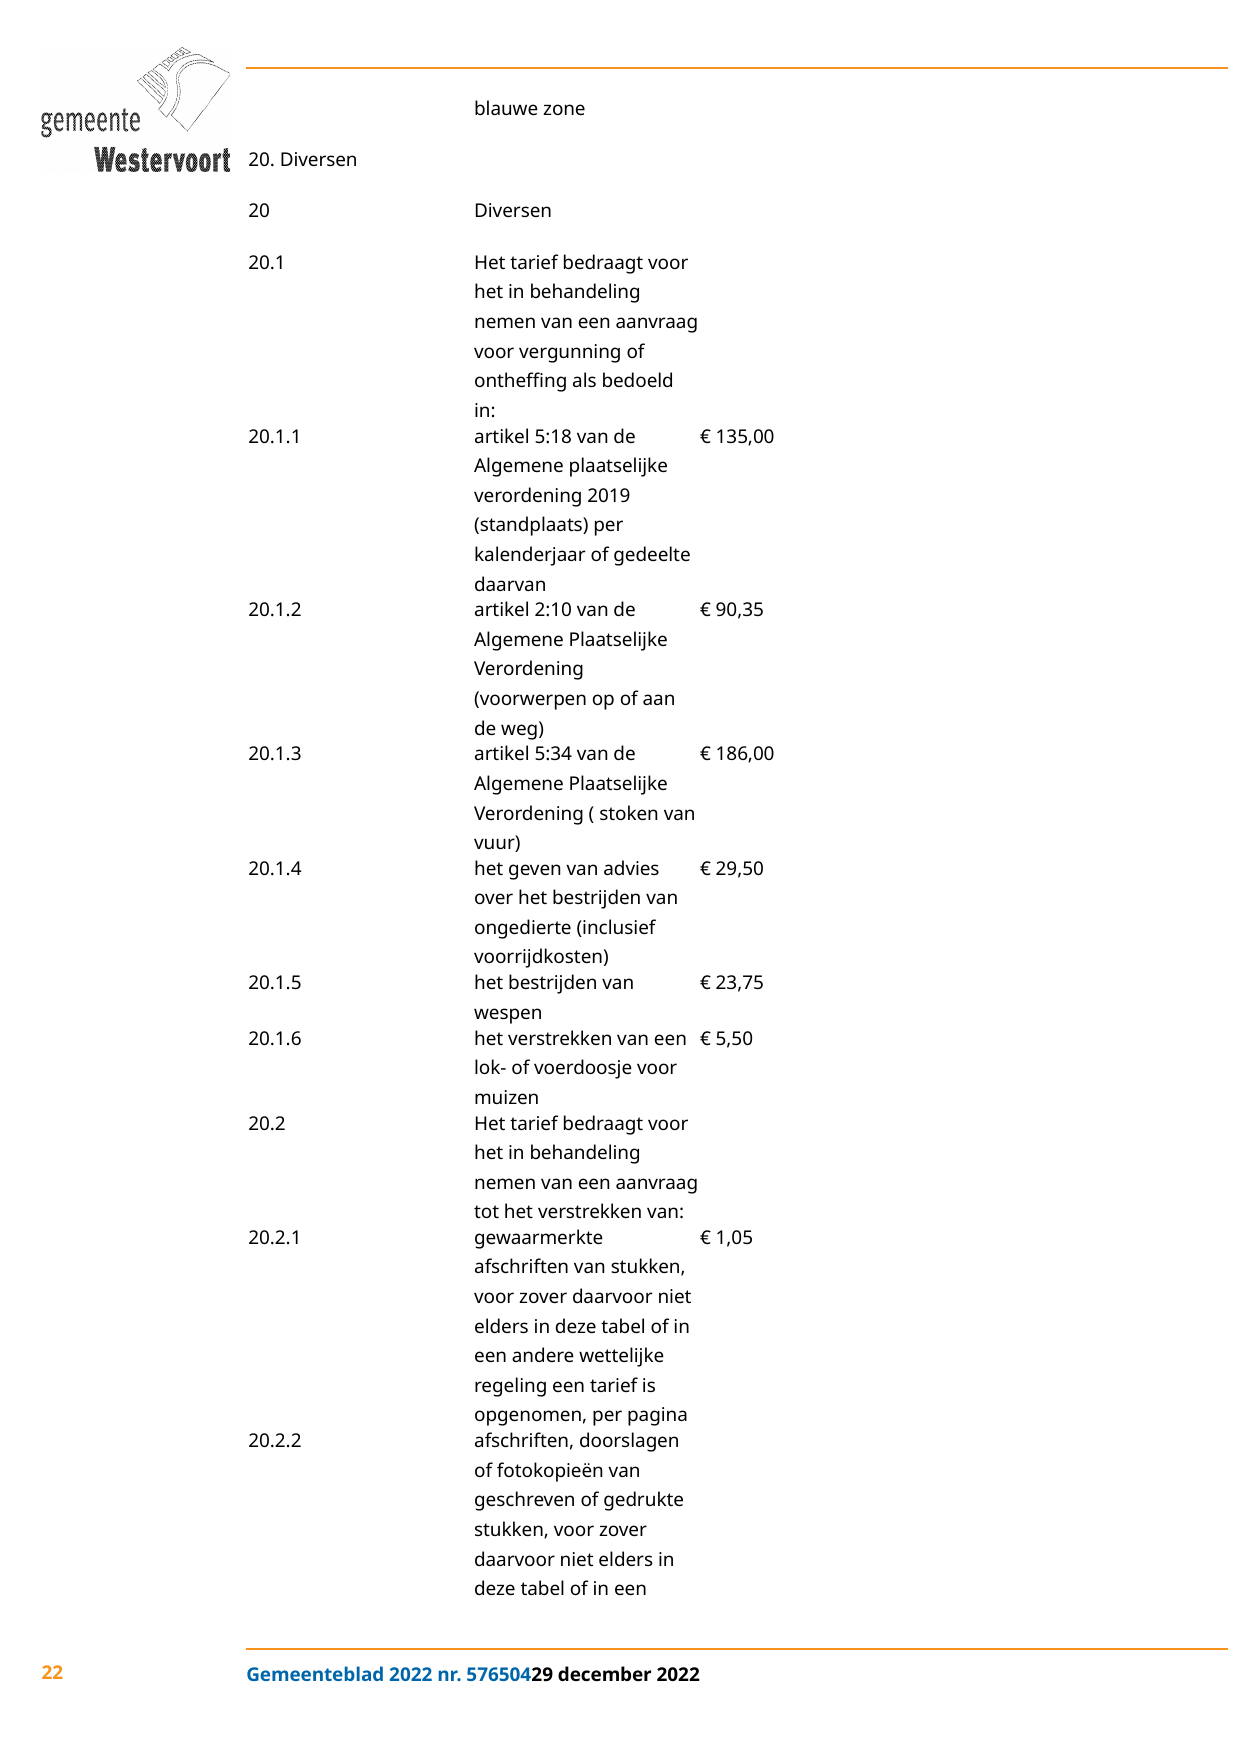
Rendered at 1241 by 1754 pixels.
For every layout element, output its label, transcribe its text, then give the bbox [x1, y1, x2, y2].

table_cell blauwe zone [474, 95, 700, 121]
table_cell 20.2.2 [248, 1428, 474, 1601]
table_cell [248, 121, 700, 146]
table_cell [248, 172, 700, 198]
table_cell [700, 224, 926, 249]
table_cell 20.1.4 [248, 855, 474, 969]
picture [41, 47, 231, 172]
table_cell [474, 224, 700, 249]
table_cell artikel 5:34 van de Algemene Plaatselijke Verordening ( stoken van vuur) [474, 741, 700, 855]
table_cell [700, 121, 926, 146]
table_cell 20.1.5 [248, 970, 474, 1025]
table_cell gewaarmerkte afschriften van stukken, voor zover daarvoor niet elders in deze tabel of in een andere wettelijke regeling een tarief is opgenomen, per pagina [474, 1224, 700, 1427]
table_cell Het tarief bedraagt voor het in behandeling nemen van een aanvraag tot het verstrekken van: [474, 1110, 700, 1224]
table_cell 20.1.6 [248, 1025, 474, 1110]
table_cell € 29,50 [700, 855, 926, 969]
table_cell 20.2 [248, 1110, 474, 1224]
table_cell [700, 172, 926, 198]
table_cell artikel 2:10 van de Algemene Plaatselijke Verordening (voorwerpen op of aan de weg) [474, 596, 700, 741]
table_cell [248, 224, 474, 249]
table_cell 20 [248, 198, 474, 223]
table_cell afschriften, doorslagen of fotokopieën van geschreven of gedrukte stukken, voor zover daarvoor niet elders in deze tabel of in een [474, 1428, 700, 1601]
table_cell [700, 249, 926, 423]
table_cell € 23,75 [700, 970, 926, 1025]
table_cell het geven van advies over het bestrijden van ongedierte (inclusief voorrijdkosten) [474, 855, 700, 969]
table_cell 20.1.1 [248, 423, 474, 596]
table_cell [700, 1110, 926, 1224]
table_cell 20.1 [248, 249, 474, 423]
table_cell 20. Diversen [248, 146, 700, 172]
table_cell [700, 1428, 926, 1601]
table_cell Diversen [474, 198, 700, 223]
table_cell 20.1.3 [248, 741, 474, 855]
table_cell € 186,00 [700, 741, 926, 855]
table_cell Het tarief bedraagt voor het in behandeling nemen van een aanvraag voor vergunning of ontheffing als bedoeld in: [474, 249, 700, 423]
table_cell het verstrekken van een lok- of voerdoosje voor muizen [474, 1025, 700, 1110]
table_cell [248, 95, 474, 121]
table_cell [700, 146, 926, 172]
table_cell het bestrijden van wespen [474, 970, 700, 1025]
table_cell 20.2.1 [248, 1224, 474, 1427]
table_cell € 1,05 [700, 1224, 926, 1427]
table_cell artikel 5:18 van de Algemene plaatselijke verordening 2019 (standplaats) per kalenderjaar of gedeelte daarvan [474, 423, 700, 596]
table_cell € 135,00 [700, 423, 926, 596]
table_cell [700, 198, 926, 223]
table_cell € 90,35 [700, 596, 926, 741]
table_cell 20.1.2 [248, 596, 474, 741]
table_cell € 5,50 [700, 1025, 926, 1110]
table_cell [700, 95, 926, 121]
